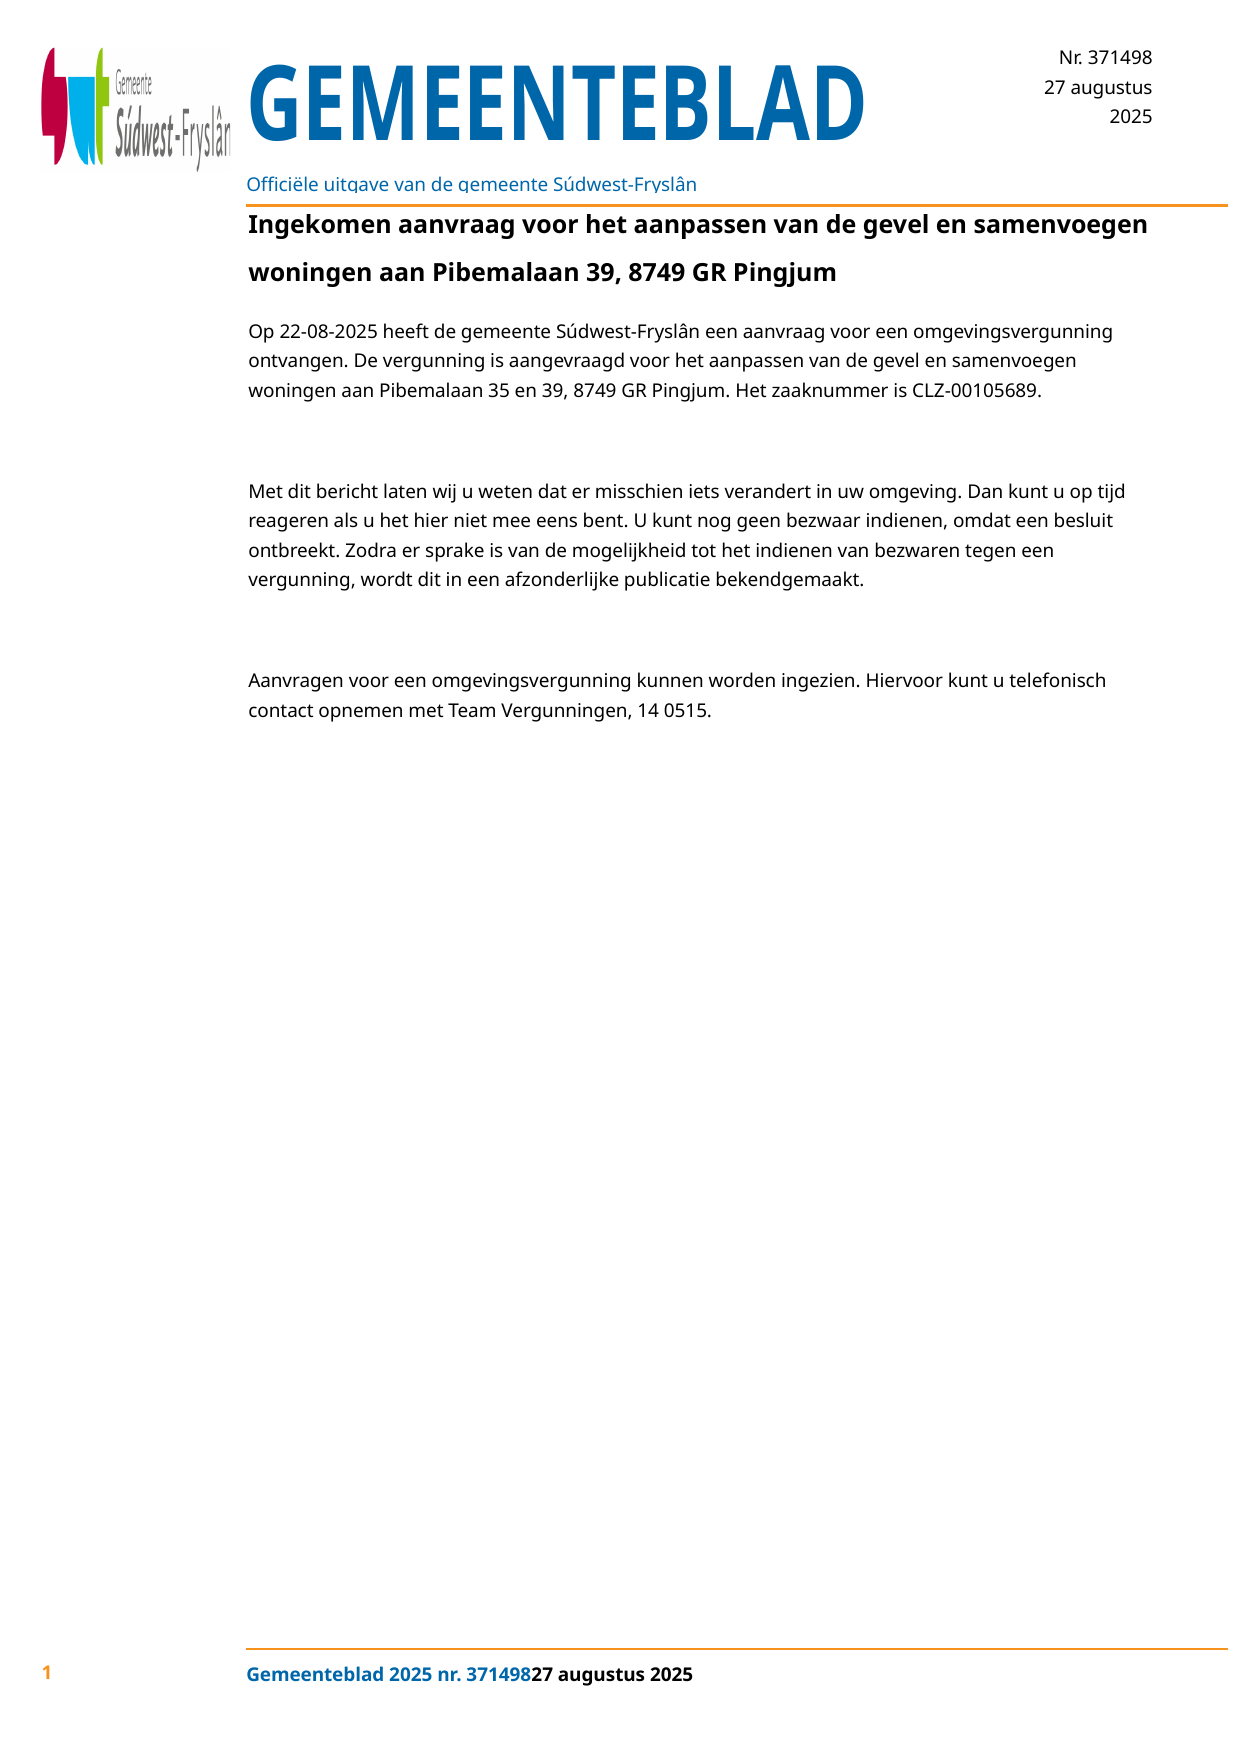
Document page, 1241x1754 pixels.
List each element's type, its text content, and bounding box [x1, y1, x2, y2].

text Ingekomen aanvraag voor het aanpassen van de gevel en samenvoegen woningen aan Pibemalaan 39, 8749 GR Pingjum [248, 207, 1152, 288]
text Aanvragen voor een omgevingsvergunning kunnen worden ingezien. Hiervoor kunt u telefonisch contact opnemen met Team Vergunningen, 14 0515. [248, 667, 1152, 723]
picture [41, 47, 231, 172]
text Op 22-08-2025 heeft de gemeente Súdwest-Fryslân een aanvraag voor een omgevingsvergunning ontvangen. De vergunning is aangevraagd voor het aanpassen van de gevel en samenvoegen woningen aan Pibemalaan 35 en 39, 8749 GR Pingjum. Het zaaknummer is CLZ-00105689. [248, 318, 1152, 403]
text Met dit bericht laten wij u weten dat er misschien iets verandert in uw omgeving. Dan kunt u op tijd reageren als u het hier niet mee eens bent. U kunt nog geen bezwaar indienen, omdat een besluit ontbreekt. Zodra er sprake is van de mogelijkheid tot het indienen van bezwaren tegen een vergunning, wordt dit in een afzonderlijke publicatie bekendgemaakt. [248, 478, 1152, 592]
